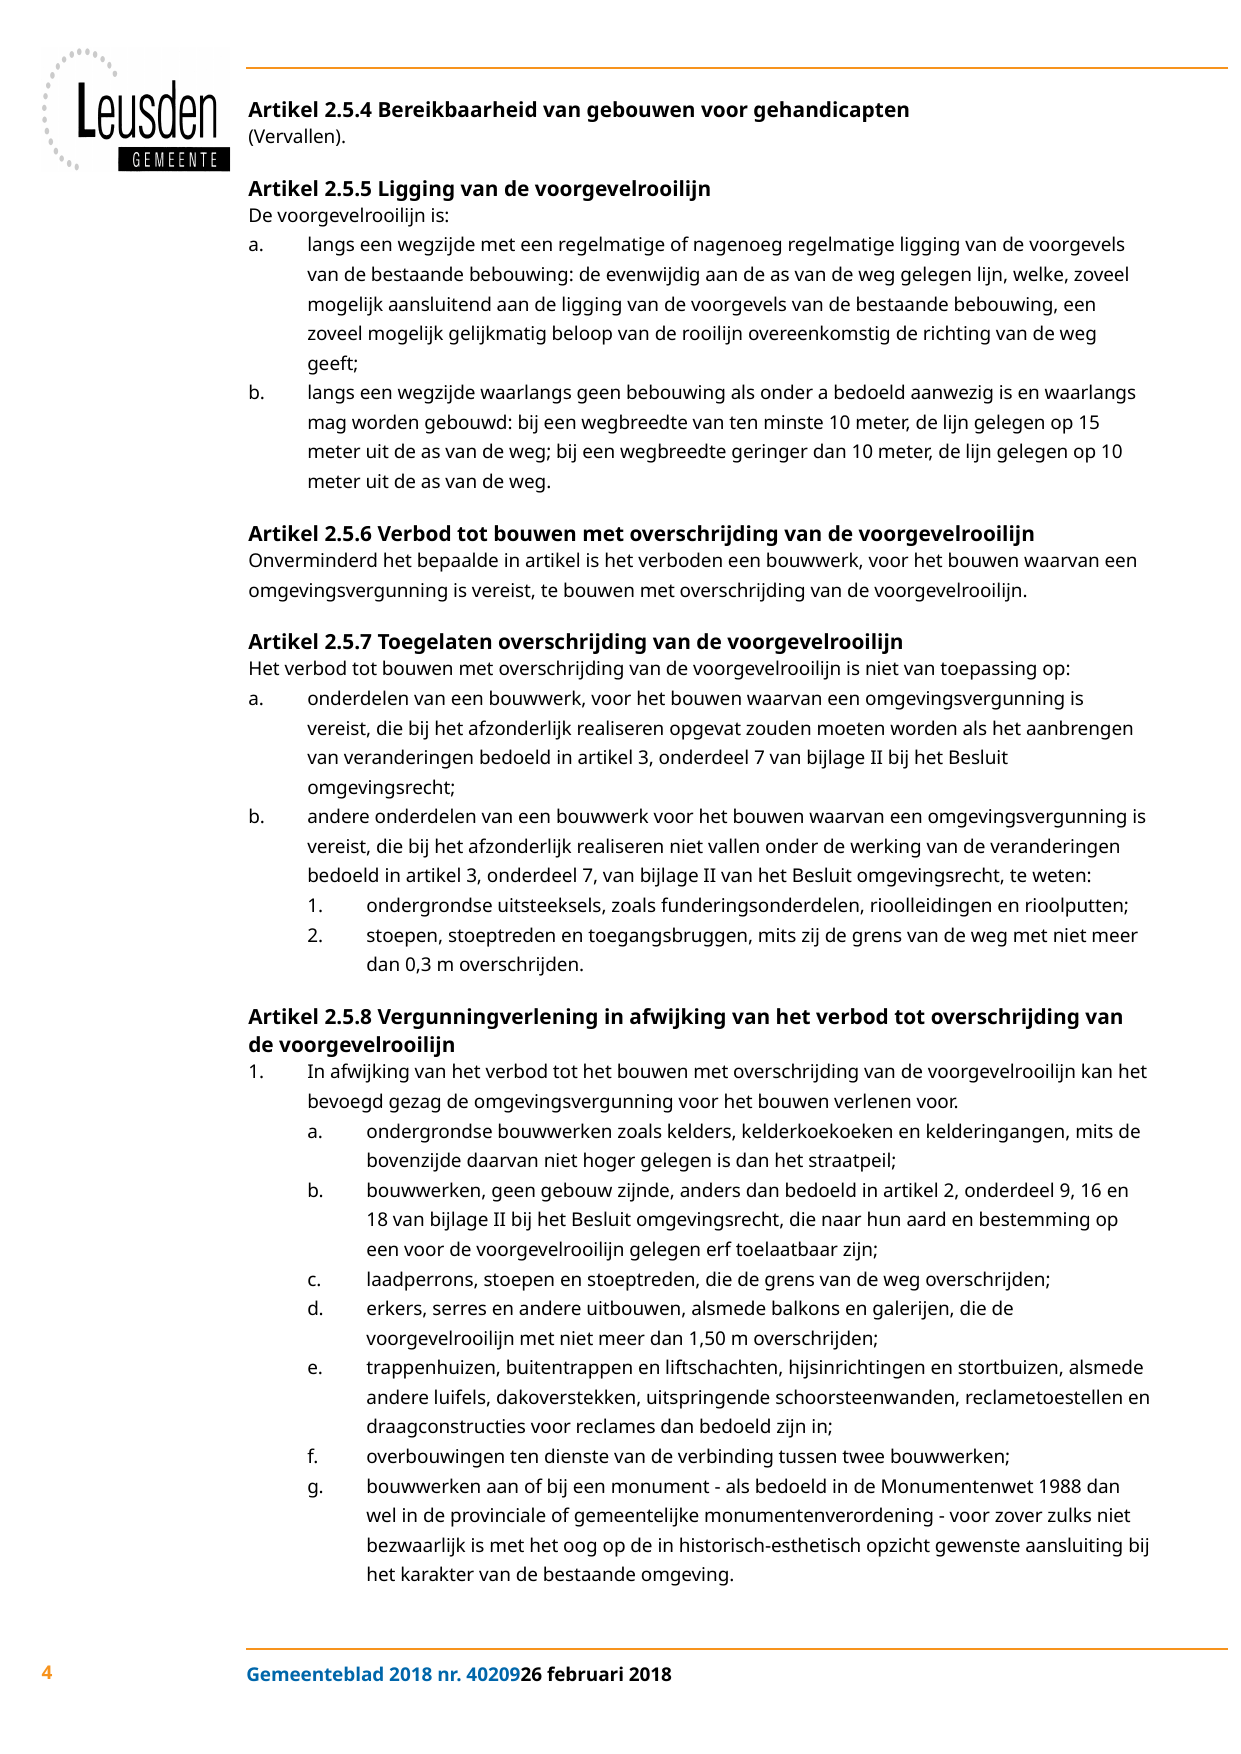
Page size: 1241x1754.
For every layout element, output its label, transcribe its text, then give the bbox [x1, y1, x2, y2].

text Artikel 2.5.8 Vergunningverlening in afwijking van het verbod tot overschrijding van de voorgevelrooilijn [248, 1002, 1152, 1059]
text De voorgevelrooilijn is: [248, 202, 1152, 228]
list laadperrons, stoepen en stoeptreden, die de grens van de weg overschrijden; [307, 1266, 1152, 1292]
text Het verbod tot bouwen met overschrijding van de voorgevelrooilijn is niet van toepassing op: [248, 656, 1152, 681]
list bouwwerken, geen gebouw zijnde, anders dan bedoeld in artikel 2, onderdeel 9, 16 en 18 van bijlage II bij het Besluit omgevingsrecht, die naar hun aard en bestemming op een voor de voorgevelrooilijn gelegen erf toelaatbaar zijn; [307, 1177, 1152, 1262]
list overbouwingen ten dienste van de verbinding tussen twee bouwwerken; [307, 1443, 1152, 1469]
list bouwwerken aan of bij een monument - als bedoeld in de Monumentenwet 1988 dan wel in de provinciale of gemeentelijke monumentenverordening - voor zover zulks niet bezwaarlijk is met het oog op de in historisch-esthetisch opzicht gewenste aansluiting bij het karakter van de bestaande omgeving. [307, 1473, 1152, 1587]
text Artikel 2.5.5 Ligging van de voorgevelrooilijn [248, 174, 1152, 202]
text Artikel 2.5.6 Verbod tot bouwen met overschrijding van de voorgevelrooilijn [248, 519, 1152, 547]
list ondergrondse uitsteeksels, zoals funderingsonderdelen, rioolleidingen en rioolputten; [307, 892, 1152, 918]
list langs een wegzijde waarlangs geen bebouwing als onder a bedoeld aanwezig is en waarlangs mag worden gebouwd: bij een wegbreedte van ten minste 10 meter, de lijn gelegen op 15 meter uit de as van de weg; bij een wegbreedte geringer dan 10 meter, de lijn gelegen op 10 meter uit de as van de weg. [248, 379, 1152, 494]
text Artikel 2.5.7 Toegelaten overschrijding van de voorgevelrooilijn [248, 627, 1152, 656]
list andere onderdelen van een bouwwerk voor het bouwen waarvan een omgevingsvergunning is vereist, die bij het afzonderlijk realiseren niet vallen onder de werking van de veranderingen bedoeld in artikel 3, onderdeel 7, van bijlage II van het Besluit omgevingsrecht, te weten: [248, 803, 1152, 888]
list onderdelen van een bouwwerk, voor het bouwen waarvan een omgevingsvergunning is vereist, die bij het afzonderlijk realiseren opgevat zouden moeten worden als het aanbrengen van veranderingen bedoeld in artikel 3, onderdeel 7 van bijlage II bij het Besluit omgevingsrecht; [248, 685, 1152, 800]
list stoepen, stoeptreden en toegangsbruggen, mits zij de grens van de weg met niet meer dan 0,3 m overschrijden. [307, 922, 1152, 977]
text Onverminderd het bepaalde in artikel is het verboden een bouwwerk, voor het bouwen waarvan een omgevingsvergunning is vereist, te bouwen met overschrijding van de voorgevelrooilijn. [248, 547, 1152, 602]
list ondergrondse bouwwerken zoals kelders, kelderkoekoeken en kelderingangen, mits de bovenzijde daarvan niet hoger gelegen is dan het straatpeil; [307, 1118, 1152, 1173]
list langs een wegzijde met een regelmatige of nagenoeg regelmatige ligging van de voorgevels van de bestaande bebouwing: de evenwijdig aan de as van de weg gelegen lijn, welke, zoveel mogelijk aansluitend aan de ligging van de voorgevels van de bestaande bebouwing, een zoveel mogelijk gelijkmatig beloop van de rooilijn overeenkomstig de richting van de weg geeft; [248, 232, 1152, 376]
list trappenhuizen, buitentrappen en liftschachten, hijsinrichtingen en stortbuizen, alsmede andere luifels, dakoverstekken, uitspringende schoorsteenwanden, reclametoestellen en draagconstructies voor reclames dan bedoeld zijn in; [307, 1354, 1152, 1439]
text Artikel 2.5.4 Bereikbaarheid van gebouwen voor gehandicapten [248, 95, 1152, 123]
list erkers, serres en andere uitbouwen, alsmede balkons en galerijen, die de voorgevelrooilijn met niet meer dan 1,50 m overschrijden; [307, 1295, 1152, 1351]
list In afwijking van het verbod tot het bouwen met overschrijding van de voorgevelrooilijn kan het bevoegd gezag de omgevingsvergunning voor het bouwen verlenen voor. [248, 1059, 1152, 1114]
text (Vervallen). [248, 123, 1152, 149]
picture [41, 47, 231, 172]
